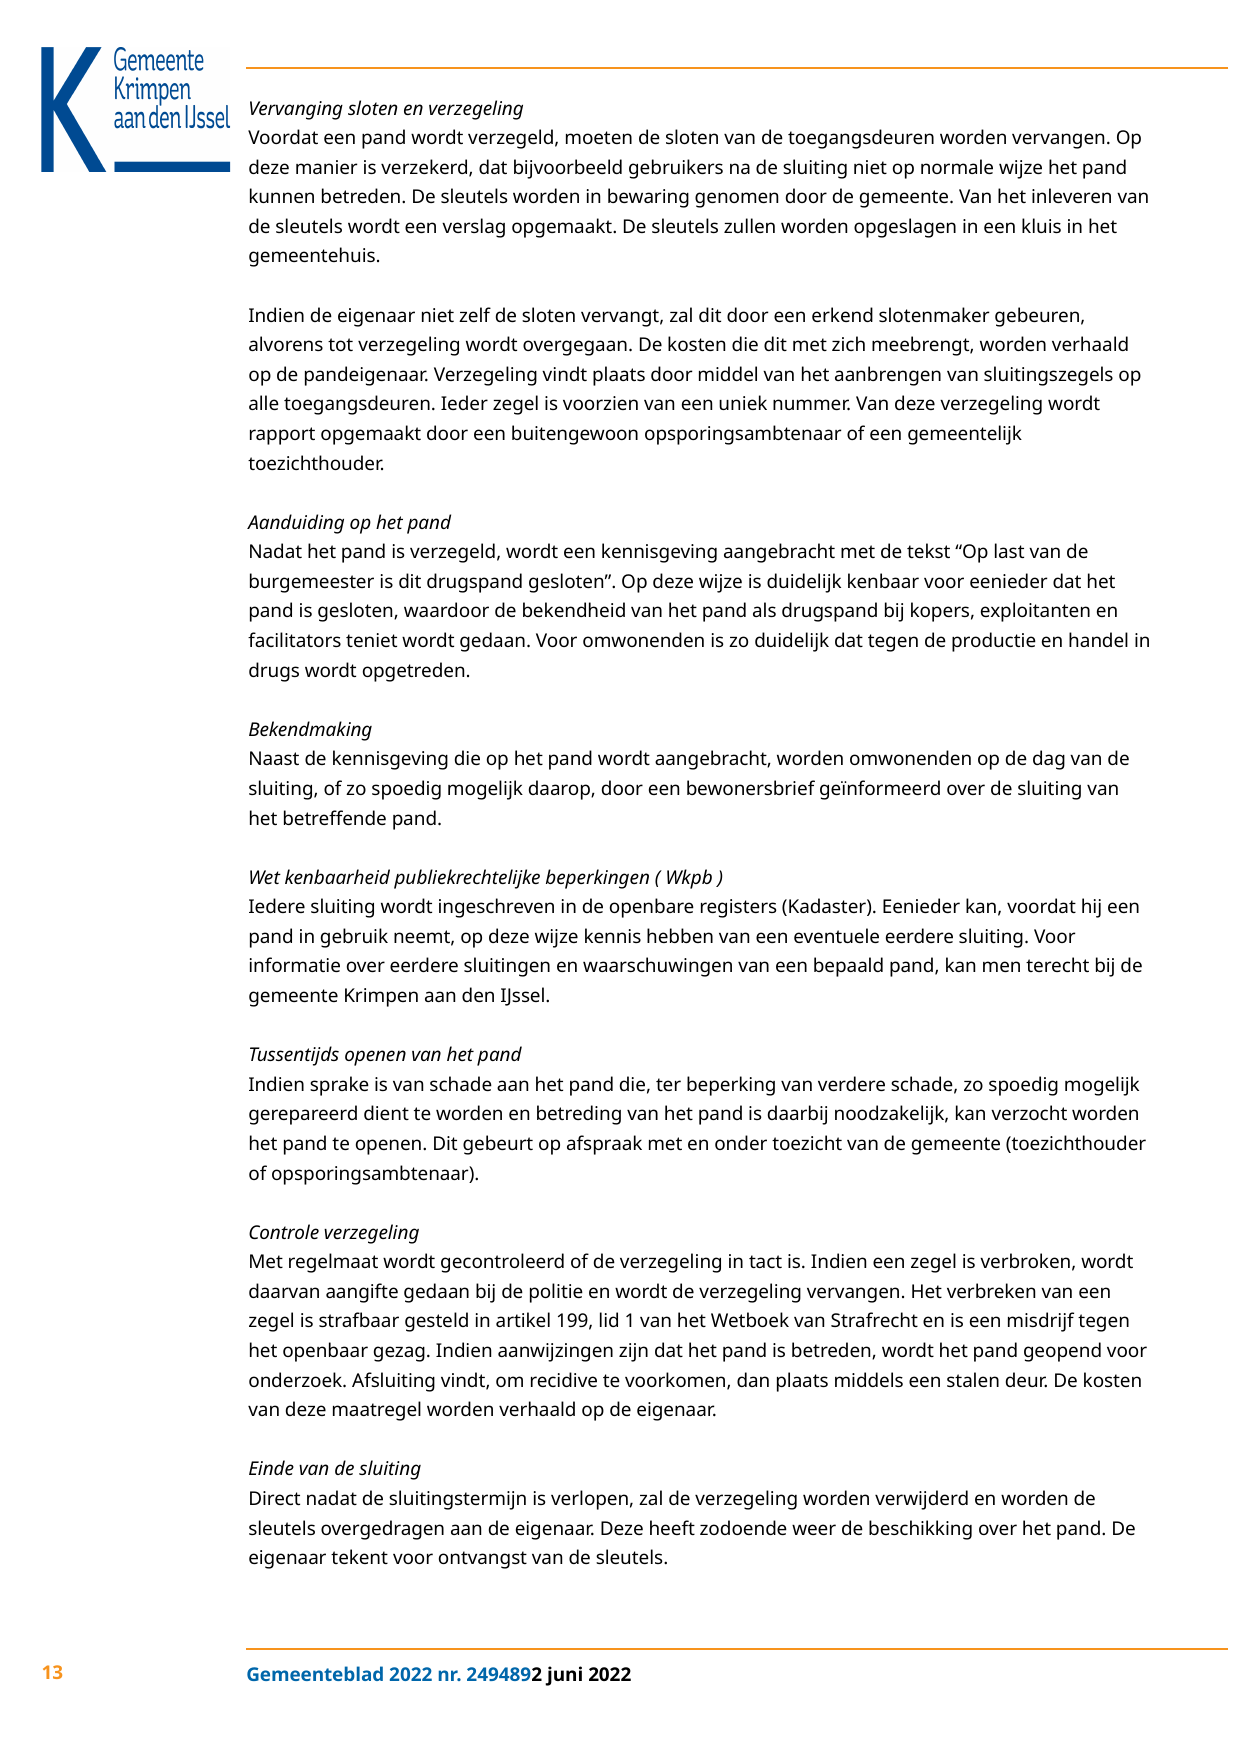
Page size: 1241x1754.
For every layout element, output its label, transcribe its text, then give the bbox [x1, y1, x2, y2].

text Naast de kennisgeving die op het pand wordt aangebracht, worden omwonenden op de dag van de sluiting, of zo spoedig mogelijk daarop, door een bewonersbrief geïnformeerd over de sluiting van het betreffende pand. [248, 746, 1152, 831]
text Einde van de sluiting [248, 1456, 1152, 1481]
text Aanduiding op het pand [248, 509, 1152, 535]
picture [41, 47, 231, 172]
text Indien sprake is van schade aan het pand die, ter beperking van verdere schade, zo spoedig mogelijk gerepareerd dient te worden en betreding van het pand is daarbij noodzakelijk, kan verzocht worden het pand te openen. Dit gebeurt op afspraak met en onder toezicht van de gemeente (toezichthouder of opsporingsambtenaar). [248, 1071, 1152, 1186]
text Controle verzegeling [248, 1219, 1152, 1245]
text Indien de eigenaar niet zelf de sloten vervangt, zal dit door een erkend slotenmaker gebeuren, alvorens tot verzegeling wordt overgegaan. De kosten die dit met zich meebrengt, worden verhaald op de pandeigenaar. Verzegeling vindt plaats door middel van het aanbrengen van sluitingszegels op alle toegangsdeuren. Ieder zegel is voorzien van een uniek nummer. Van deze verzegeling wordt rapport opgemaakt door een buitengewoon opsporingsambtenaar of een gemeentelijk toezichthouder. [248, 302, 1152, 476]
text Direct nadat de sluitingstermijn is verlopen, zal de verzegeling worden verwijderd en worden de sleutels overgedragen aan de eigenaar. Deze heeft zodoende weer de beschikking over het pand. De eigenaar tekent voor ontvangst van de sleutels. [248, 1485, 1152, 1570]
text Voordat een pand wordt verzegeld, moeten de sloten van de toegangsdeuren worden vervangen. Op deze manier is verzekerd, dat bijvoorbeeld gebruikers na de sluiting niet op normale wijze het pand kunnen betreden. De sleutels worden in bewaring genomen door de gemeente. Van het inleveren van de sleutels wordt een verslag opgemaakt. De sleutels zullen worden opgeslagen in een kluis in het gemeentehuis. [248, 124, 1152, 268]
text Bekendmaking [248, 716, 1152, 742]
text Wet kenbaarheid publiekrechtelijke beperkingen ( Wkpb ) [248, 864, 1152, 890]
text Vervanging sloten en verzegeling [248, 95, 1152, 121]
text Iedere sluiting wordt ingeschreven in de openbare registers (Kadaster). Eenieder kan, voordat hij een pand in gebruik neemt, op deze wijze kennis hebben van een eventuele eerdere sluiting. Voor informatie over eerdere sluitingen en waarschuwingen van een bepaald pand, kan men terecht bij de gemeente Krimpen aan den IJssel. [248, 893, 1152, 1008]
text Nadat het pand is verzegeld, wordt een kennisgeving aangebracht met de tekst “Op last van de burgemeester is dit drugspand gesloten”. Op deze wijze is duidelijk kenbaar voor eenieder dat het pand is gesloten, waardoor de bekendheid van het pand als drugspand bij kopers, exploitanten en facilitators teniet wordt gedaan. Voor omwonenden is zo duidelijk dat tegen de productie en handel in drugs wordt opgetreden. [248, 538, 1152, 683]
text Tussentijds openen van het pand [248, 1041, 1152, 1067]
text Met regelmaat wordt gecontroleerd of de verzegeling in tact is. Indien een zegel is verbroken, wordt daarvan aangifte gedaan bij de politie en wordt de verzegeling vervangen. Het verbreken van een zegel is strafbaar gesteld in artikel 199, lid 1 van het Wetboek van Strafrecht en is een misdrijf tegen het openbaar gezag. Indien aanwijzingen zijn dat het pand is betreden, wordt het pand geopend voor onderzoek. Afsluiting vindt, om recidive te voorkomen, dan plaats middels een stalen deur. De kosten van deze maatregel worden verhaald op de eigenaar. [248, 1248, 1152, 1422]
